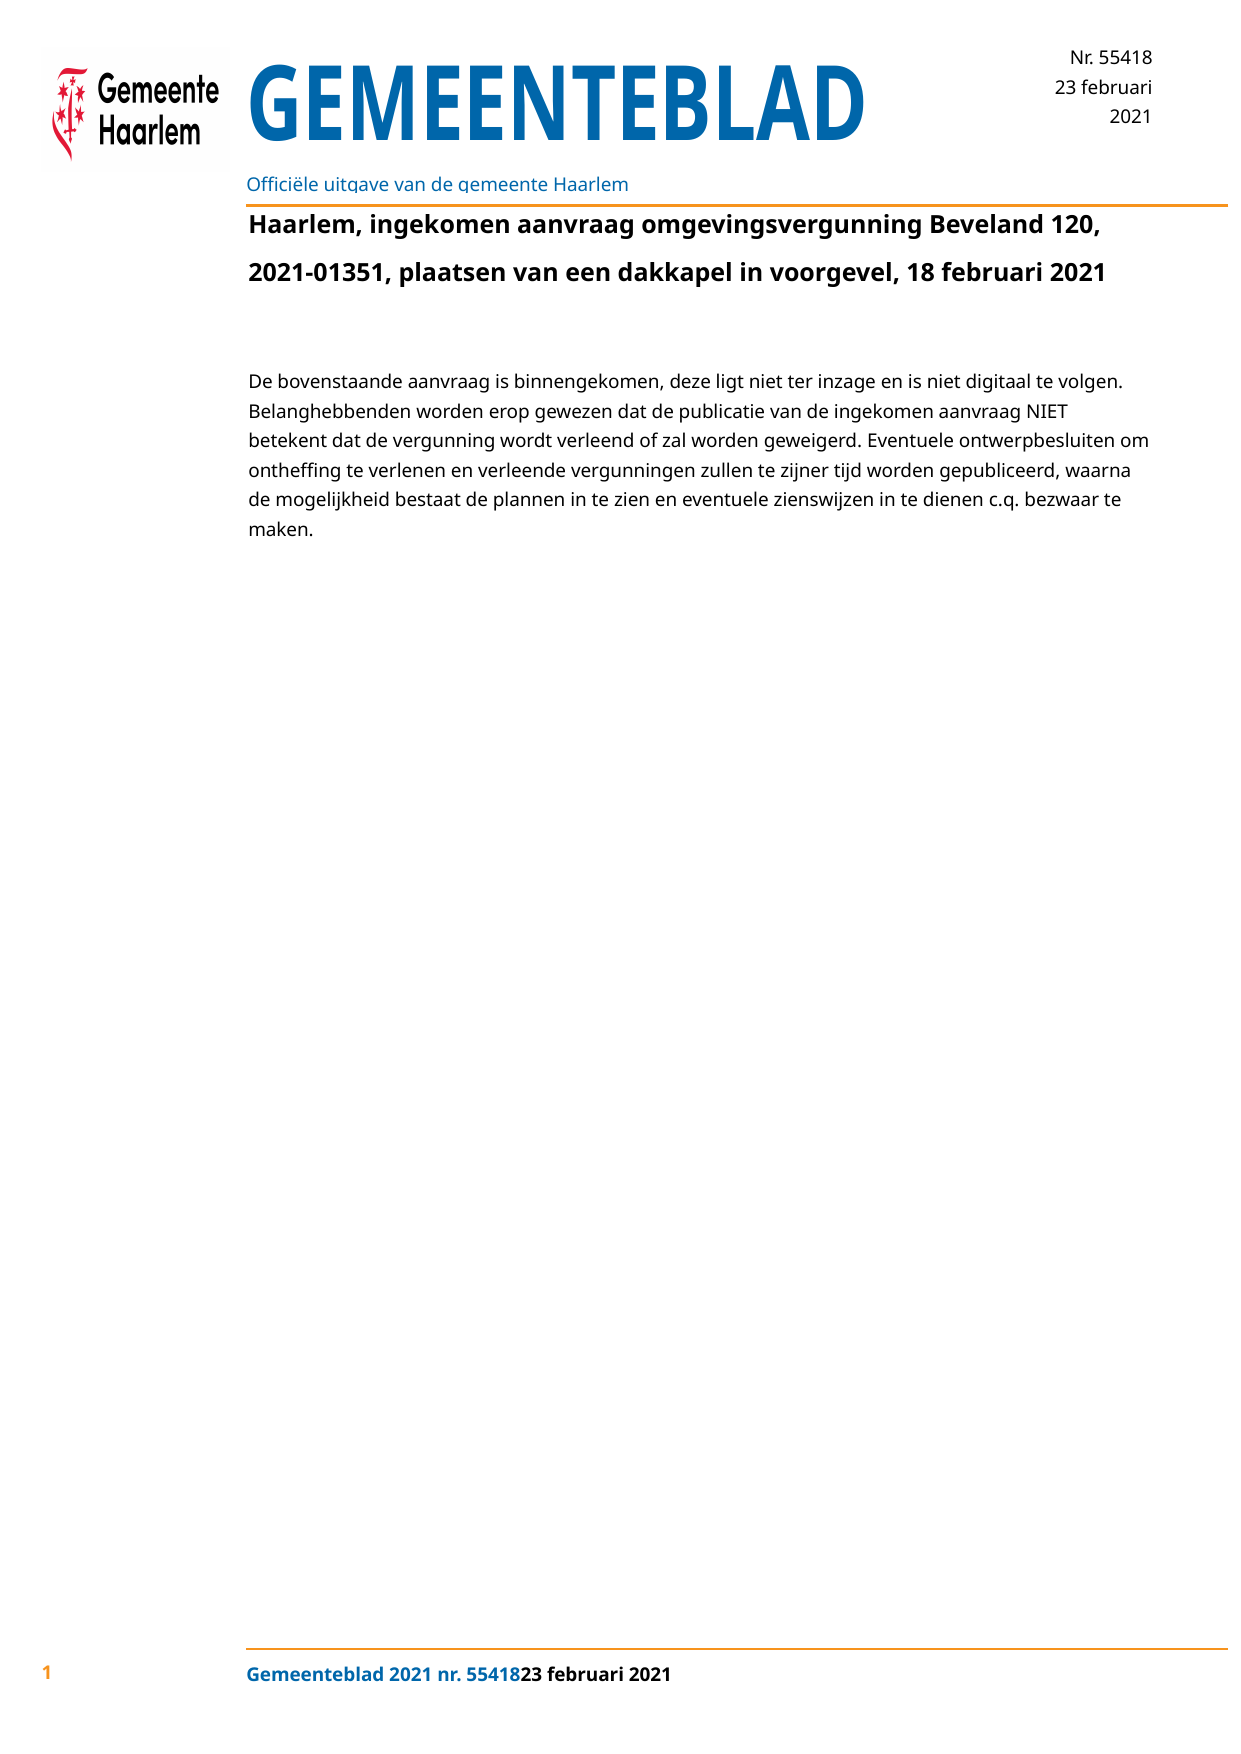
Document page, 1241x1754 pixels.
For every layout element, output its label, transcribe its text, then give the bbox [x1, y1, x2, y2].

text De bovenstaande aanvraag is binnengekomen, deze ligt niet ter inzage en is niet digitaal te volgen. Belanghebbenden worden erop gewezen dat de publicatie van de ingekomen aanvraag NIET betekent dat de vergunning wordt verleend of zal worden geweigerd. Eventuele ontwerpbesluiten om ontheffing te verlenen en verleende vergunningen zullen te zijner tijd worden gepubliceerd, waarna de mogelijkheid bestaat de plannen in te zien en eventuele zienswijzen in te dienen c.q. bezwaar te maken. [248, 368, 1152, 542]
text Haarlem, ingekomen aanvraag omgevingsvergunning Beveland 120, 2021-01351, plaatsen van een dakkapel in voorgevel, 18 februari 2021 [248, 207, 1152, 288]
picture [41, 47, 231, 172]
